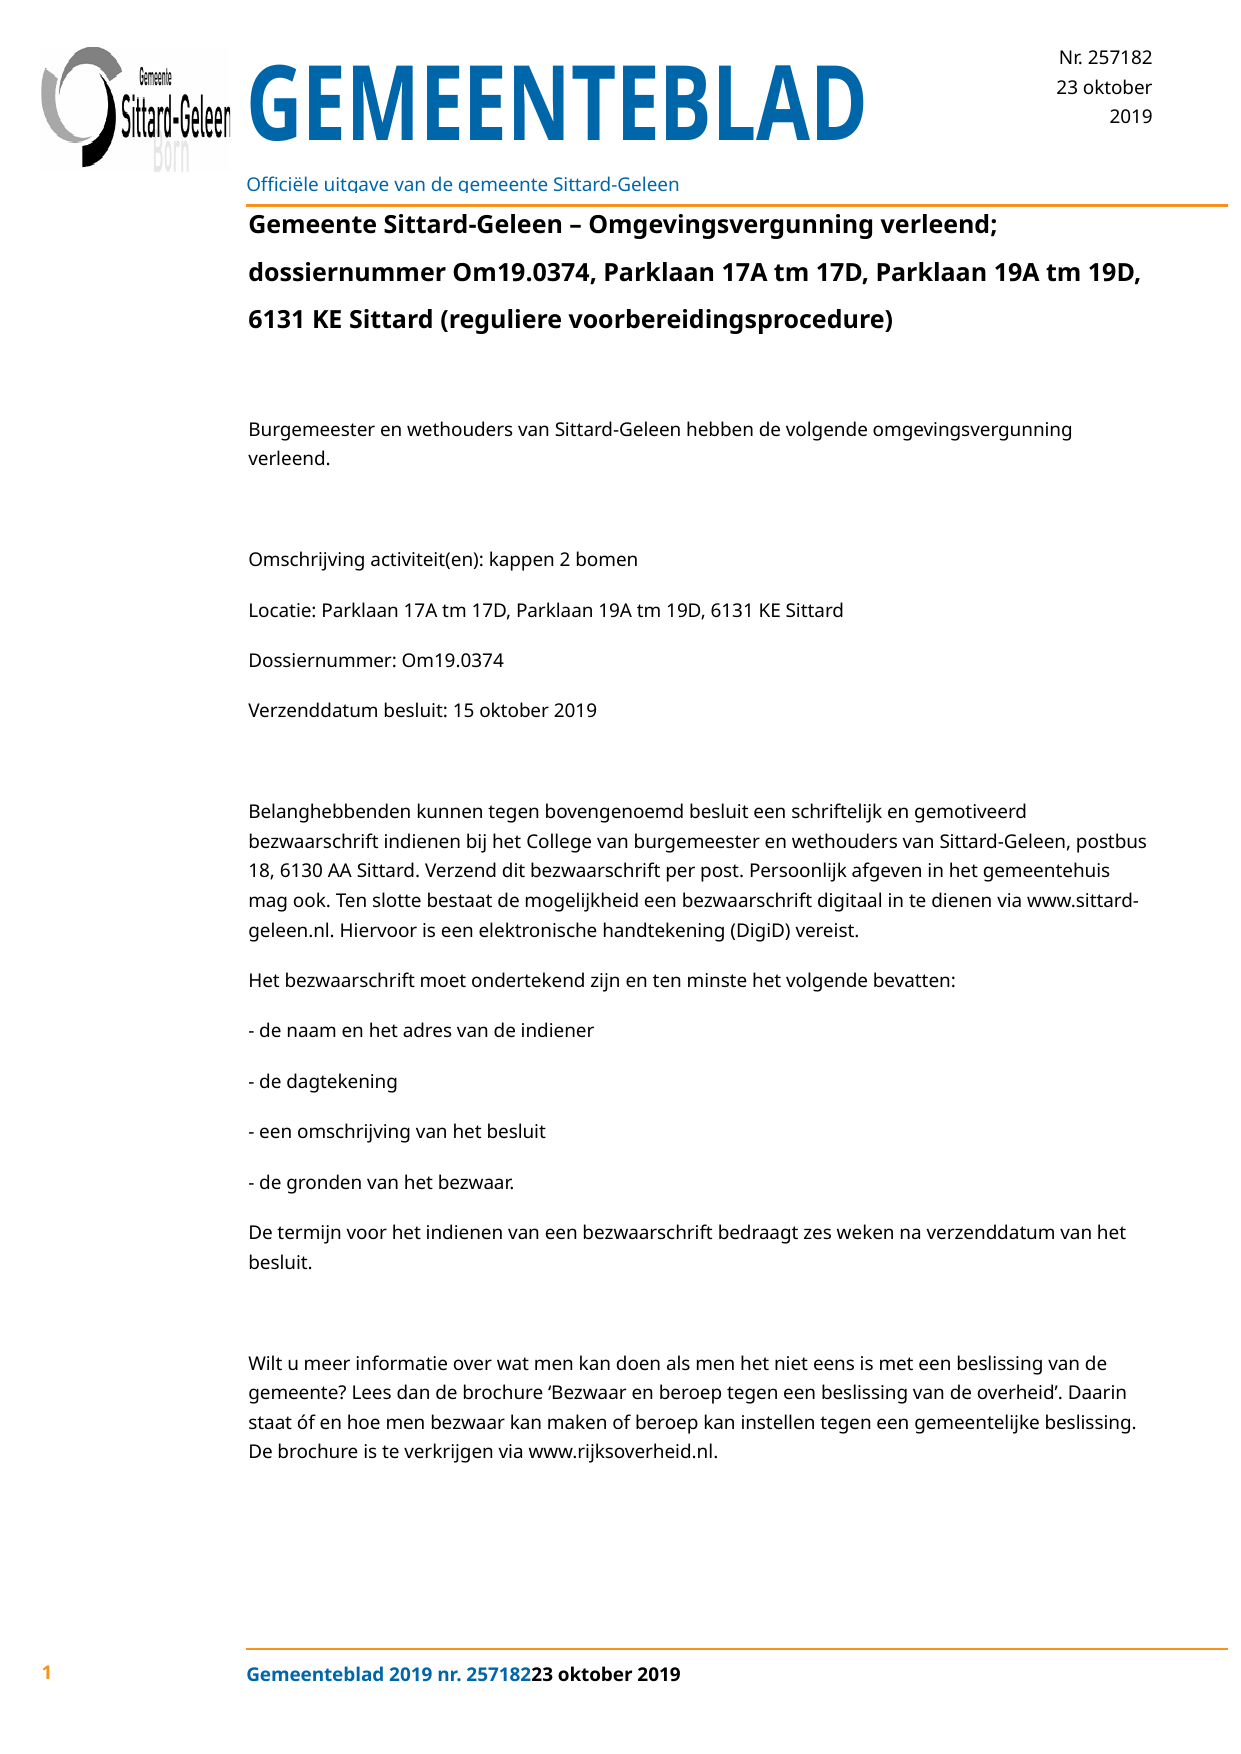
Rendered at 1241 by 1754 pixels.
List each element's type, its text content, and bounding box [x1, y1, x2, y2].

picture [41, 47, 231, 172]
text - de dagtekening [248, 1068, 1152, 1094]
text - de naam en het adres van de indiener [248, 1018, 1152, 1043]
text Dossiernummer: Om19.0374 [248, 647, 1152, 673]
text Burgemeester en wethouders van Sittard-Geleen hebben de volgende omgevingsvergunning verleend. [248, 416, 1152, 471]
text Verzenddatum besluit: 15 oktober 2019 [248, 698, 1152, 723]
text - de gronden van het bezwaar. [248, 1169, 1152, 1194]
text De termijn voor het indienen van een bezwaarschrift bedraagt zes weken na verzenddatum van het besluit. [248, 1219, 1152, 1274]
text Gemeente Sittard-Geleen – Omgevingsvergunning verleend; dossiernummer Om19.0374, Parklaan 17A tm 17D, Parklaan 19A tm 19D, 6131 KE Sittard (reguliere voorbereidingsprocedure) [248, 207, 1152, 336]
text Locatie: Parklaan 17A tm 17D, Parklaan 19A tm 19D, 6131 KE Sittard [248, 597, 1152, 622]
text Belanghebbenden kunnen tegen bovengenoemd besluit een schriftelijk en gemotiveerd bezwaarschrift indienen bij het College van burgemeester en wethouders van Sittard-Geleen, postbus 18, 6130 AA Sittard. Verzend dit bezwaarschrift per post. Persoonlijk afgeven in het gemeentehuis mag ook. Ten slotte bestaat de mogelijkheid een bezwaarschrift digitaal in te dienen via www.sittard-geleen.nl. Hiervoor is een elektronische handtekening (DigiD) vereist. [248, 798, 1152, 942]
text - een omschrijving van het besluit [248, 1118, 1152, 1144]
text Wilt u meer informatie over wat men kan doen als men het niet eens is met een beslissing van de gemeente? Lees dan de brochure ‘Bezwaar en beroep tegen een beslissing van de overheid’. Daarin staat óf en hoe men bezwaar kan maken of beroep kan instellen tegen een gemeentelijke beslissing. De brochure is te verkrijgen via www.rijksoverheid.nl. [248, 1350, 1152, 1464]
text Omschrijving activiteit(en): kappen 2 bomen [248, 546, 1152, 572]
text Het bezwaarschrift moet ondertekend zijn en ten minste het volgende bevatten: [248, 967, 1152, 993]
